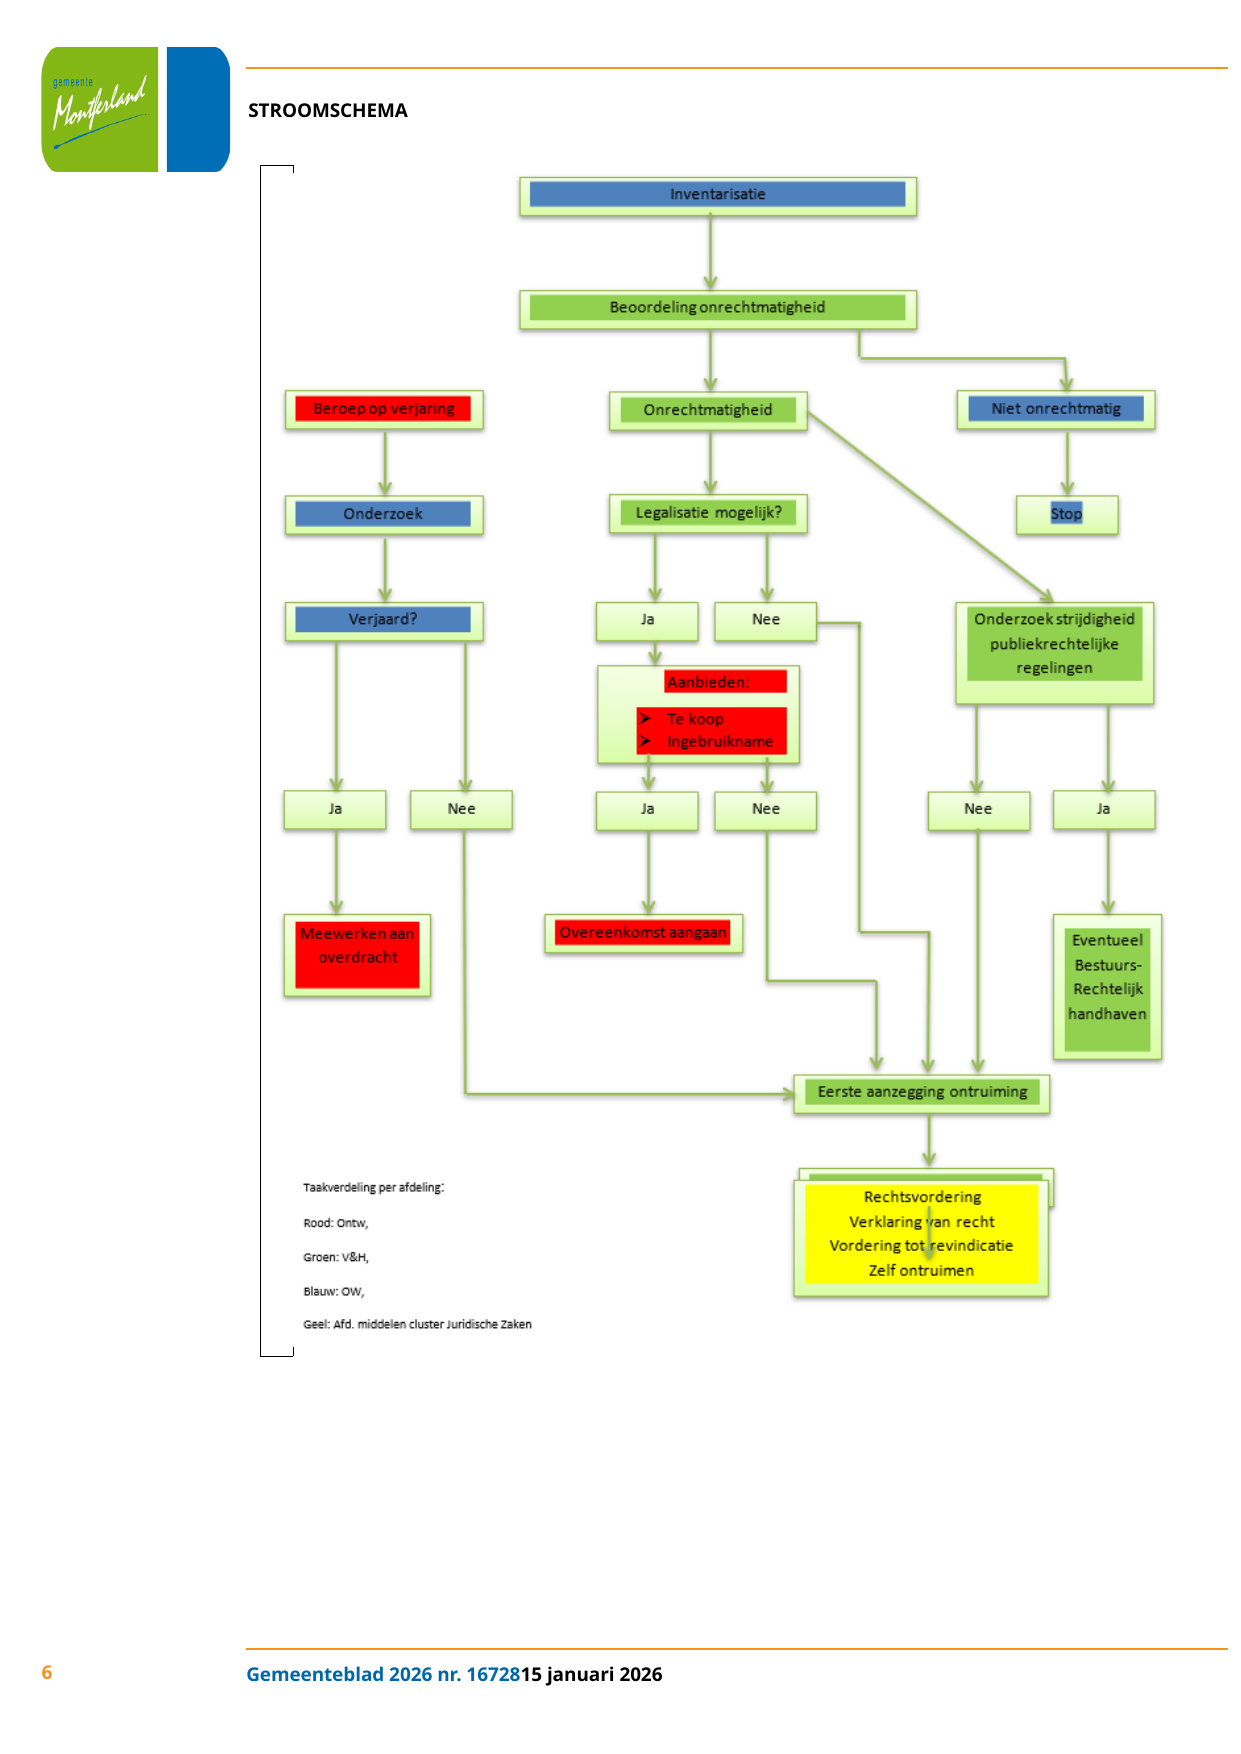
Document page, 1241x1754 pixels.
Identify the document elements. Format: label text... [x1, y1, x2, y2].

picture [41, 47, 231, 172]
picture [268, 173, 1173, 1347]
text STROOMSCHEMA [248, 95, 1152, 123]
